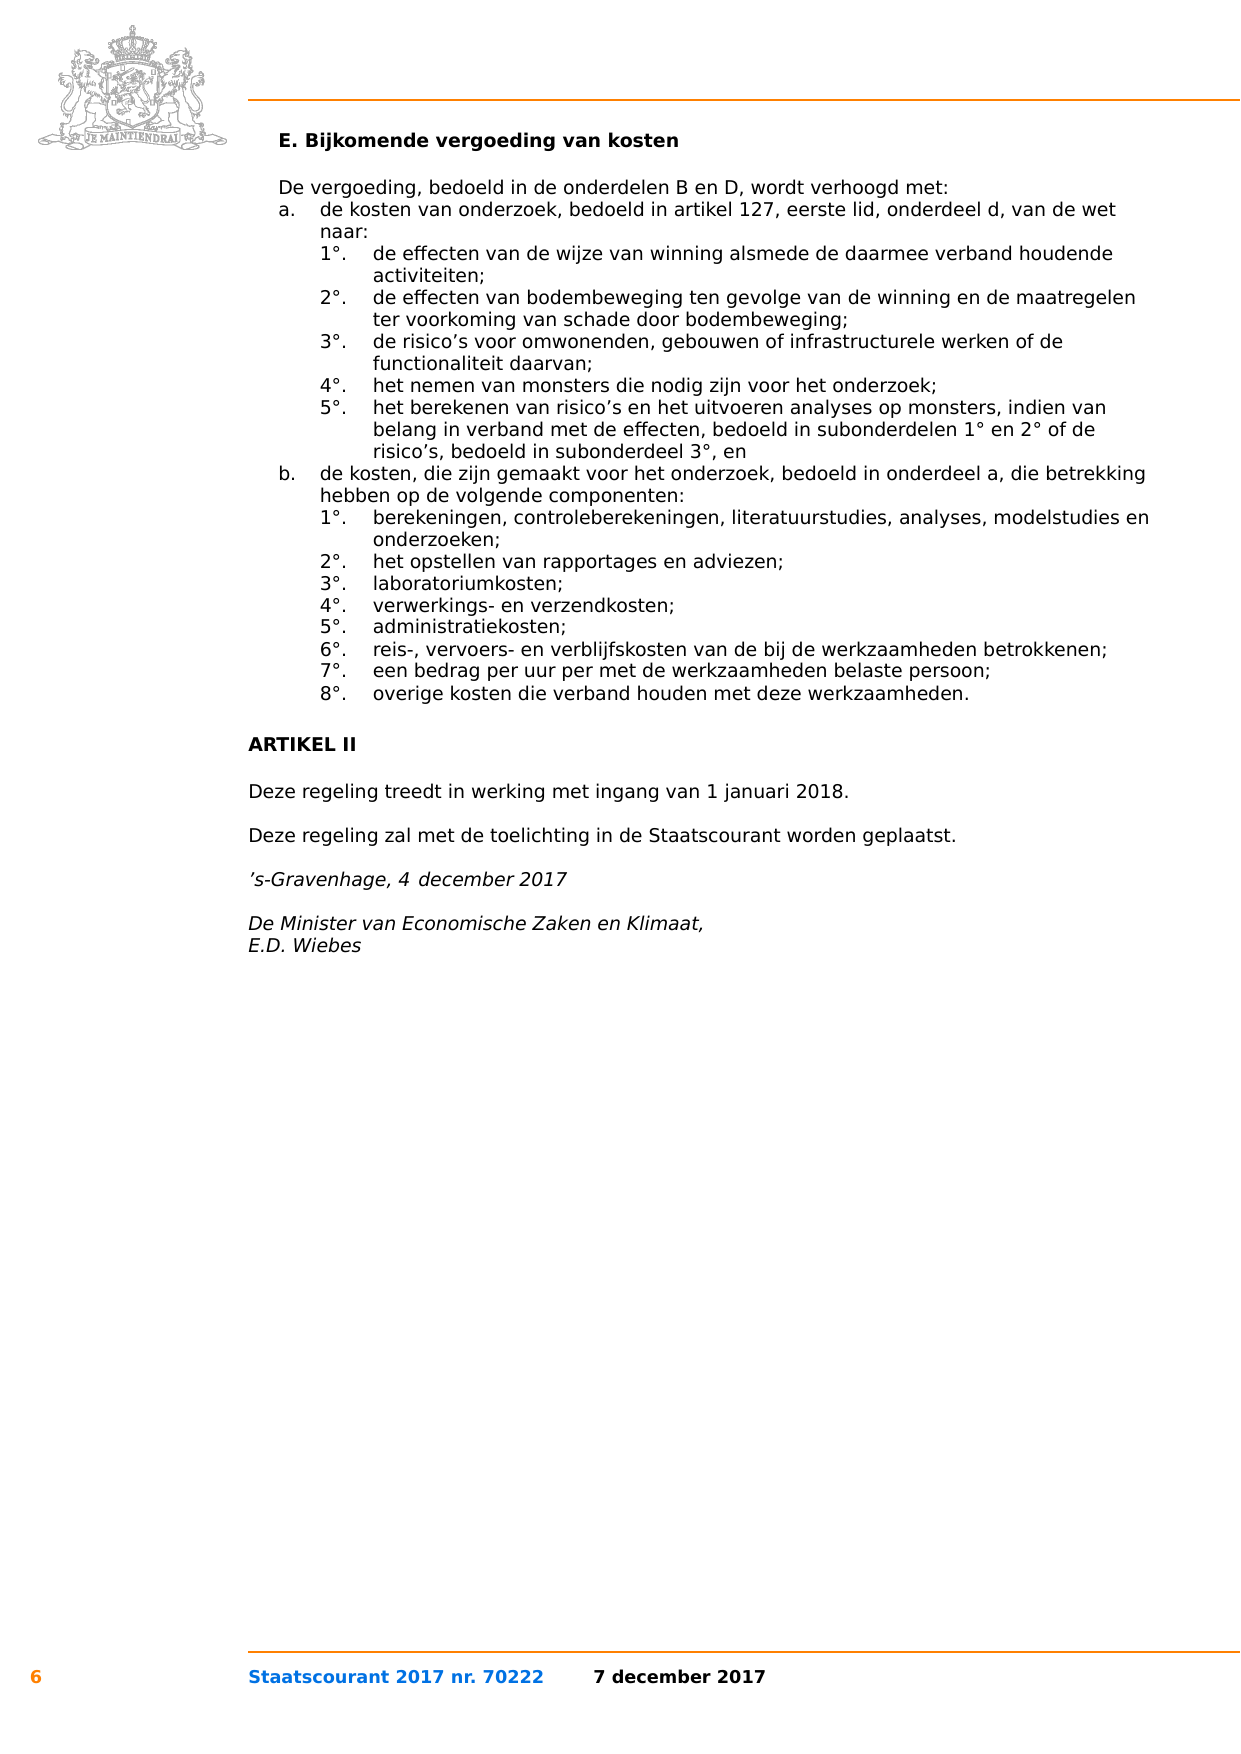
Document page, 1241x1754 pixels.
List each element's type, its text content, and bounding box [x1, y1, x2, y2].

text 4°. verwerkings- en verzendkosten; [319, 594, 1163, 616]
text a. de kosten van onderzoek, bedoeld in artikel 127, eerste lid, onderdeel d, van de wet naar: [278, 199, 1163, 243]
text ’s-Gravenhage, 4 december 2017 [248, 869, 1163, 891]
text 2°. de effecten van bodembeweging ten gevolge van de winning en de maatregelen ter voorkoming van schade door bodembeweging; [319, 287, 1163, 331]
text 3°. de risico’s voor omwonenden, gebouwen of infrastructurele werken of de functionaliteit daarvan; [319, 331, 1163, 375]
text De Minister van Economische Zaken en Klimaat, E.D. Wiebes [248, 913, 1163, 957]
text b. de kosten, die zijn gemaakt voor het onderzoek, bedoeld in onderdeel a, die betrekking hebben op de volgende componenten: [278, 463, 1163, 507]
text 5°. administratiekosten; [319, 616, 1163, 638]
subtitle ARTIKEL II [248, 734, 1163, 756]
text 8°. overige kosten die verband houden met deze werkzaamheden. [319, 682, 1163, 704]
text 2°. het opstellen van rapportages en adviezen; [319, 551, 1163, 572]
text Deze regeling treedt in werking met ingang van 1 januari 2018. [248, 781, 1163, 803]
subtitle E. Bijkomende vergoeding van kosten [278, 130, 1163, 152]
text 6°. reis-, vervoers- en verblijfskosten van de bij de werkzaamheden betrokkenen; [319, 638, 1163, 660]
text Deze regeling zal met de toelichting in de Staatscourant worden geplaatst. [248, 825, 1163, 847]
text 5°. het berekenen van risico’s en het uitvoeren analyses op monsters, indien van belang in verband met de effecten, bedoeld in subonderdelen 1° en 2° of de risico’s, bedoeld in subonderdeel 3°, en [319, 397, 1163, 463]
picture [38, 25, 227, 150]
text 1°. berekeningen, controleberekeningen, literatuurstudies, analyses, modelstudies en onderzoeken; [319, 507, 1163, 551]
text 3°. laboratoriumkosten; [319, 572, 1163, 594]
text 7°. een bedrag per uur per met de werkzaamheden belaste persoon; [319, 660, 1163, 682]
text De vergoeding, bedoeld in de onderdelen B en D, wordt verhoogd met: [278, 177, 1163, 199]
text 1°. de effecten van de wijze van winning alsmede de daarmee verband houdende activiteiten; [319, 243, 1163, 287]
text 4°. het nemen van monsters die nodig zijn voor het onderzoek; [319, 375, 1163, 397]
